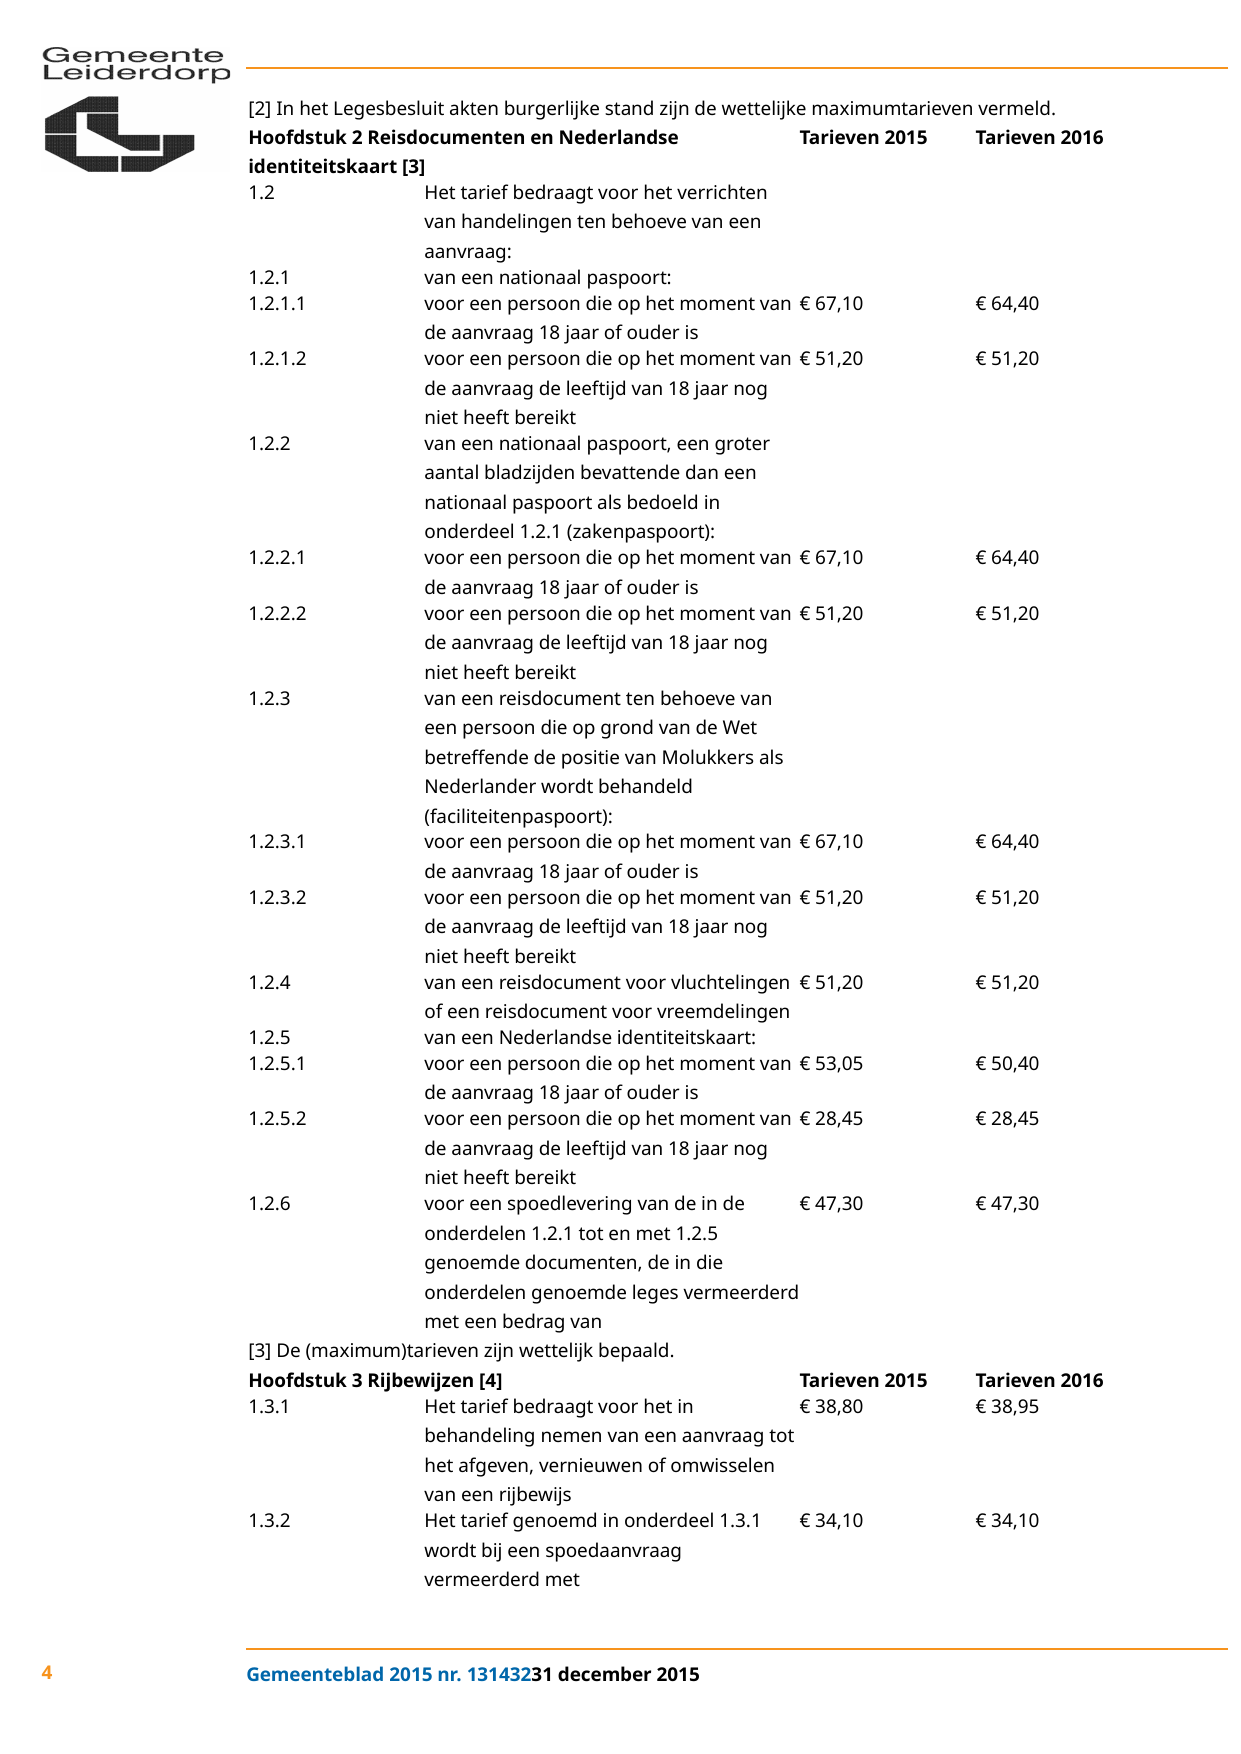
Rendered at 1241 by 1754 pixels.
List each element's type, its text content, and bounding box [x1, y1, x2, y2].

table_cell 1.2 [248, 179, 424, 264]
table_cell 1.2.1.2 [248, 345, 424, 430]
table_cell 1.2.2.1 [248, 545, 424, 600]
table_cell € 51,20 [799, 884, 975, 969]
table_cell € 28,45 [799, 1105, 975, 1190]
text [3] De (maximum)tarieven zijn wettelijk bepaald. [248, 1337, 1152, 1363]
table_cell € 51,20 [975, 600, 1152, 685]
table_cell voor een persoon die op het moment van de aanvraag de leeftijd van 18 jaar nog niet heeft bereikt [424, 600, 799, 685]
table_cell € 47,30 [975, 1190, 1152, 1334]
table_cell van een reisdocument ten behoeve van een persoon die op grond van de Wet betreffende de positie van Molukkers als Nederlander wordt behandeld (faciliteitenpaspoort): [424, 685, 799, 829]
table_cell Het tarief bedraagt voor het in behandeling nemen van een aanvraag tot het afgeven, vernieuwen of omwisselen van een rijbewijs [424, 1393, 799, 1507]
table_cell [799, 685, 975, 829]
table_cell voor een persoon die op het moment van de aanvraag 18 jaar of ouder is [424, 829, 799, 884]
table_cell [975, 430, 1152, 544]
table_cell van een Nederlandse identiteitskaart: [424, 1024, 799, 1050]
table_cell voor een persoon die op het moment van de aanvraag de leeftijd van 18 jaar nog niet heeft bereikt [424, 345, 799, 430]
table_cell 1.3.2 [248, 1508, 424, 1592]
table_cell voor een spoedlevering van de in de onderdelen 1.2.1 tot en met 1.2.5 genoemde documenten, de in die onderdelen genoemde leges vermeerderd met een bedrag van [424, 1190, 799, 1334]
table_cell € 50,40 [975, 1050, 1152, 1105]
table_cell € 53,05 [799, 1050, 975, 1105]
table_cell 1.2.1.1 [248, 290, 424, 345]
table_cell [975, 179, 1152, 264]
table_cell 1.2.3.1 [248, 829, 424, 884]
table_cell voor een persoon die op het moment van de aanvraag 18 jaar of ouder is [424, 545, 799, 600]
table_cell [799, 430, 975, 544]
table_cell [799, 179, 975, 264]
table_cell 1.2.4 [248, 969, 424, 1024]
table_cell € 34,10 [975, 1508, 1152, 1592]
table_cell voor een persoon die op het moment van de aanvraag de leeftijd van 18 jaar nog niet heeft bereikt [424, 884, 799, 969]
table_cell € 67,10 [799, 290, 975, 345]
table_cell € 67,10 [799, 829, 975, 884]
table_cell € 51,20 [975, 345, 1152, 430]
table_cell Het tarief bedraagt voor het verrichten van handelingen ten behoeve van een aanvraag: [424, 179, 799, 264]
table_cell € 47,30 [799, 1190, 975, 1334]
table_header Hoofdstuk 2 Reisdocumenten en Nederlandse identiteitskaart [3] [248, 124, 799, 179]
table_cell 1.2.3 [248, 685, 424, 829]
table_cell € 51,20 [799, 969, 975, 1024]
table_cell € 67,10 [799, 545, 975, 600]
table_cell € 28,45 [975, 1105, 1152, 1190]
table_cell 1.2.5 [248, 1024, 424, 1050]
table_cell € 64,40 [975, 290, 1152, 345]
table_cell € 64,40 [975, 829, 1152, 884]
table_header Tarieven 2015 [799, 124, 975, 179]
table_cell 1.2.2 [248, 430, 424, 544]
table_cell € 51,20 [975, 969, 1152, 1024]
table_cell 1.2.1 [248, 264, 424, 290]
table_cell [975, 264, 1152, 290]
table_cell [799, 264, 975, 290]
table_cell [2] In het Legesbesluit akten burgerlijke stand zijn de wettelijke maximumtarieven vermeld. [248, 95, 1152, 121]
table_cell € 38,95 [975, 1393, 1152, 1507]
table_cell 1.2.3.2 [248, 884, 424, 969]
table_cell 1.3.1 [248, 1393, 424, 1507]
table_cell 1.2.5.2 [248, 1105, 424, 1190]
table_cell € 51,20 [799, 345, 975, 430]
table_header Tarieven 2016 [975, 1367, 1152, 1393]
table_cell voor een persoon die op het moment van de aanvraag de leeftijd van 18 jaar nog niet heeft bereikt [424, 1105, 799, 1190]
table_cell € 64,40 [975, 545, 1152, 600]
table_cell [975, 685, 1152, 829]
table_cell € 51,20 [799, 600, 975, 685]
table_cell € 34,10 [799, 1508, 975, 1592]
table_header Hoofdstuk 3 Rijbewijzen [4] [248, 1367, 799, 1393]
table_cell [975, 1024, 1152, 1050]
table_cell 1.2.6 [248, 1190, 424, 1334]
table_cell 1.2.5.1 [248, 1050, 424, 1105]
picture [41, 47, 231, 172]
table_cell € 38,80 [799, 1393, 975, 1507]
table_cell van een nationaal paspoort, een groter aantal bladzijden bevattende dan een nationaal paspoort als bedoeld in onderdeel 1.2.1 (zakenpaspoort): [424, 430, 799, 544]
table_cell € 51,20 [975, 884, 1152, 969]
table_cell voor een persoon die op het moment van de aanvraag 18 jaar of ouder is [424, 290, 799, 345]
table_header Tarieven 2016 [975, 124, 1152, 179]
table_cell Het tarief genoemd in onderdeel 1.3.1 wordt bij een spoedaanvraag vermeerderd met [424, 1508, 799, 1592]
table_cell voor een persoon die op het moment van de aanvraag 18 jaar of ouder is [424, 1050, 799, 1105]
table_header Tarieven 2015 [799, 1367, 975, 1393]
table_cell van een reisdocument voor vluchtelingen of een reisdocument voor vreemdelingen [424, 969, 799, 1024]
table_cell van een nationaal paspoort: [424, 264, 799, 290]
table_cell 1.2.2.2 [248, 600, 424, 685]
table_cell [799, 1024, 975, 1050]
